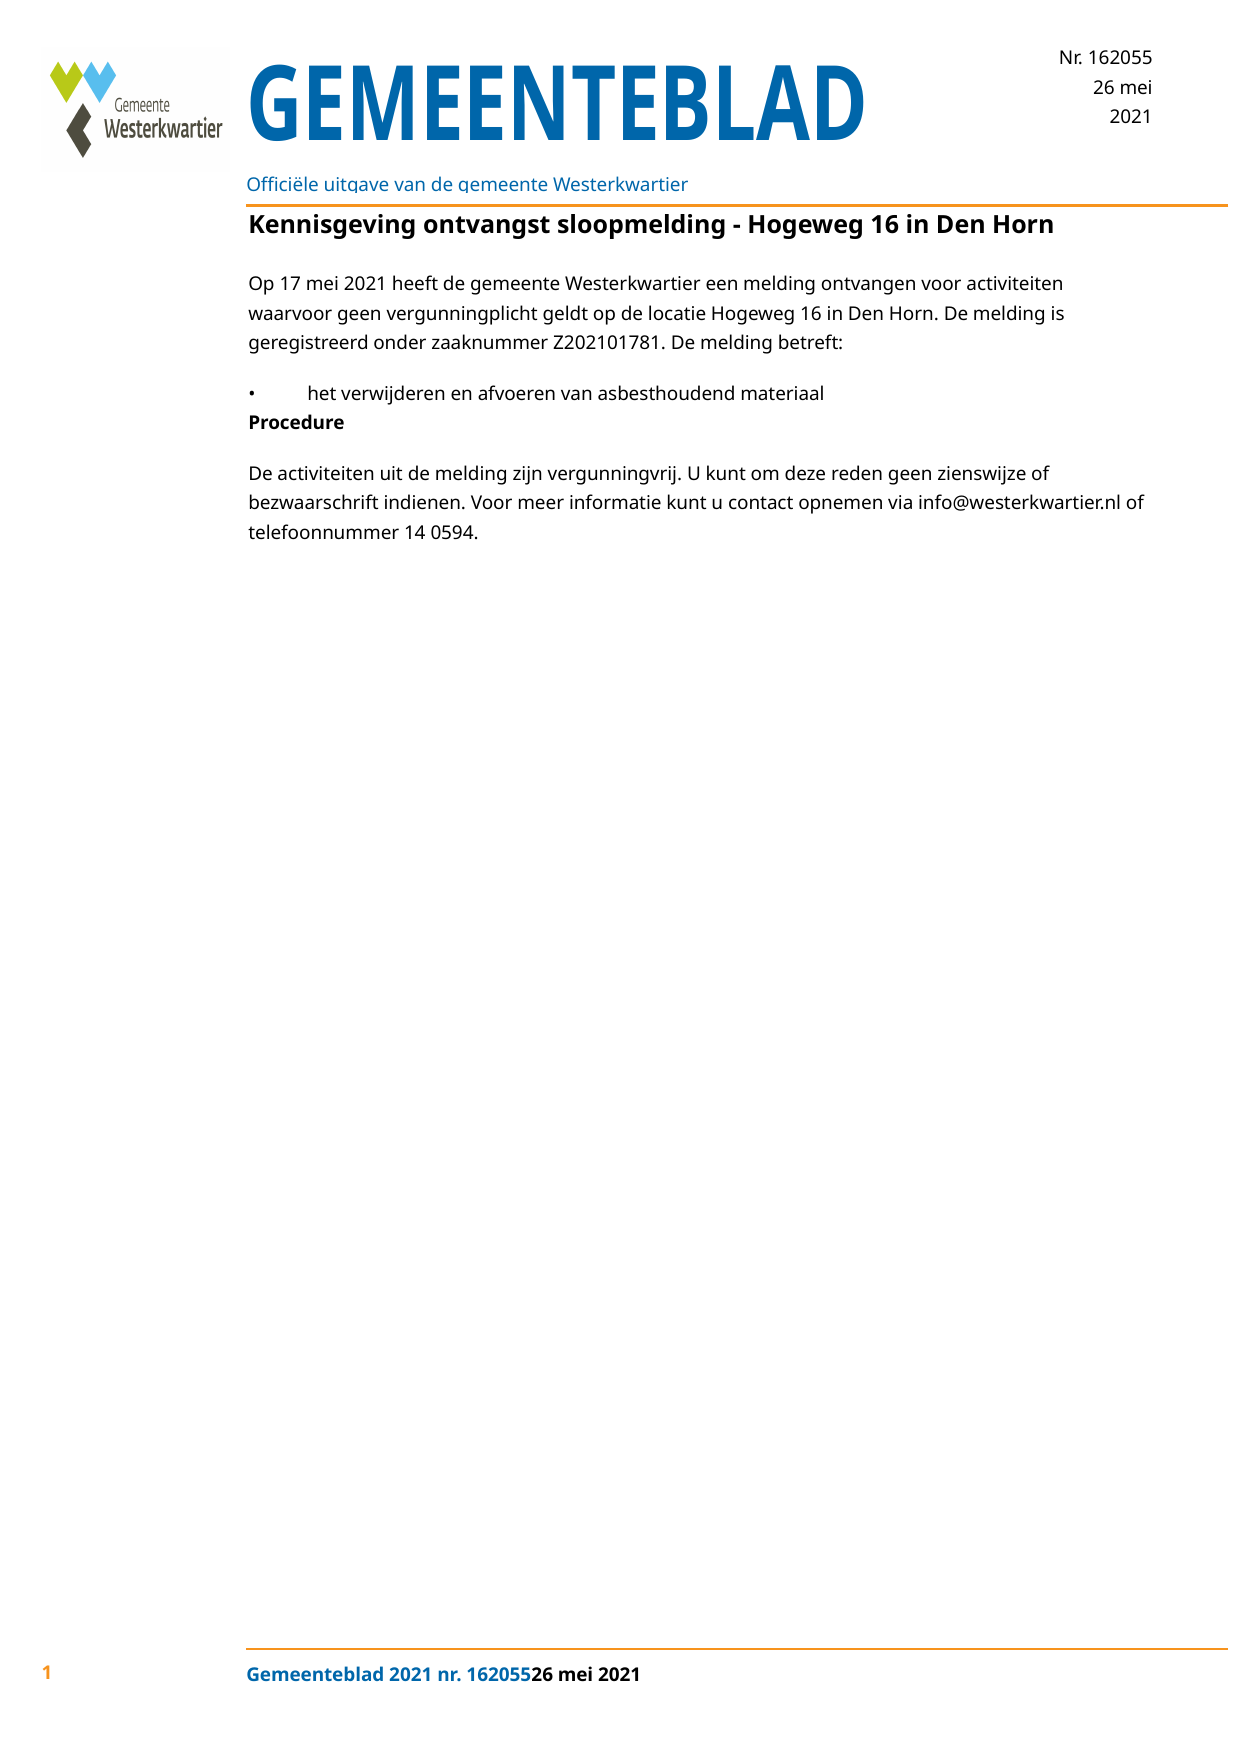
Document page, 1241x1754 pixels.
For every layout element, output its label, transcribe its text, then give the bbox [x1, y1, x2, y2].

text Op 17 mei 2021 heeft de gemeente Westerkwartier een melding ontvangen voor activiteiten waarvoor geen vergunningplicht geldt op de locatie Hogeweg 16 in Den Horn. De melding is geregistreerd onder zaaknummer Z202101781. De melding betreft: [248, 270, 1152, 355]
text Kennisgeving ontvangst sloopmelding - Hogeweg 16 in Den Horn [248, 207, 1152, 241]
list het verwijderen en afvoeren van asbesthoudend materiaal [248, 380, 1152, 406]
text Procedure [248, 409, 1152, 435]
text De activiteiten uit de melding zijn vergunningvrij. U kunt om deze reden geen zienswijze of bezwaarschrift indienen. Voor meer informatie kunt u contact opnemen via info@westerkwartier.nl of telefoonnummer 14 0594. [248, 460, 1152, 545]
picture [41, 47, 231, 172]
